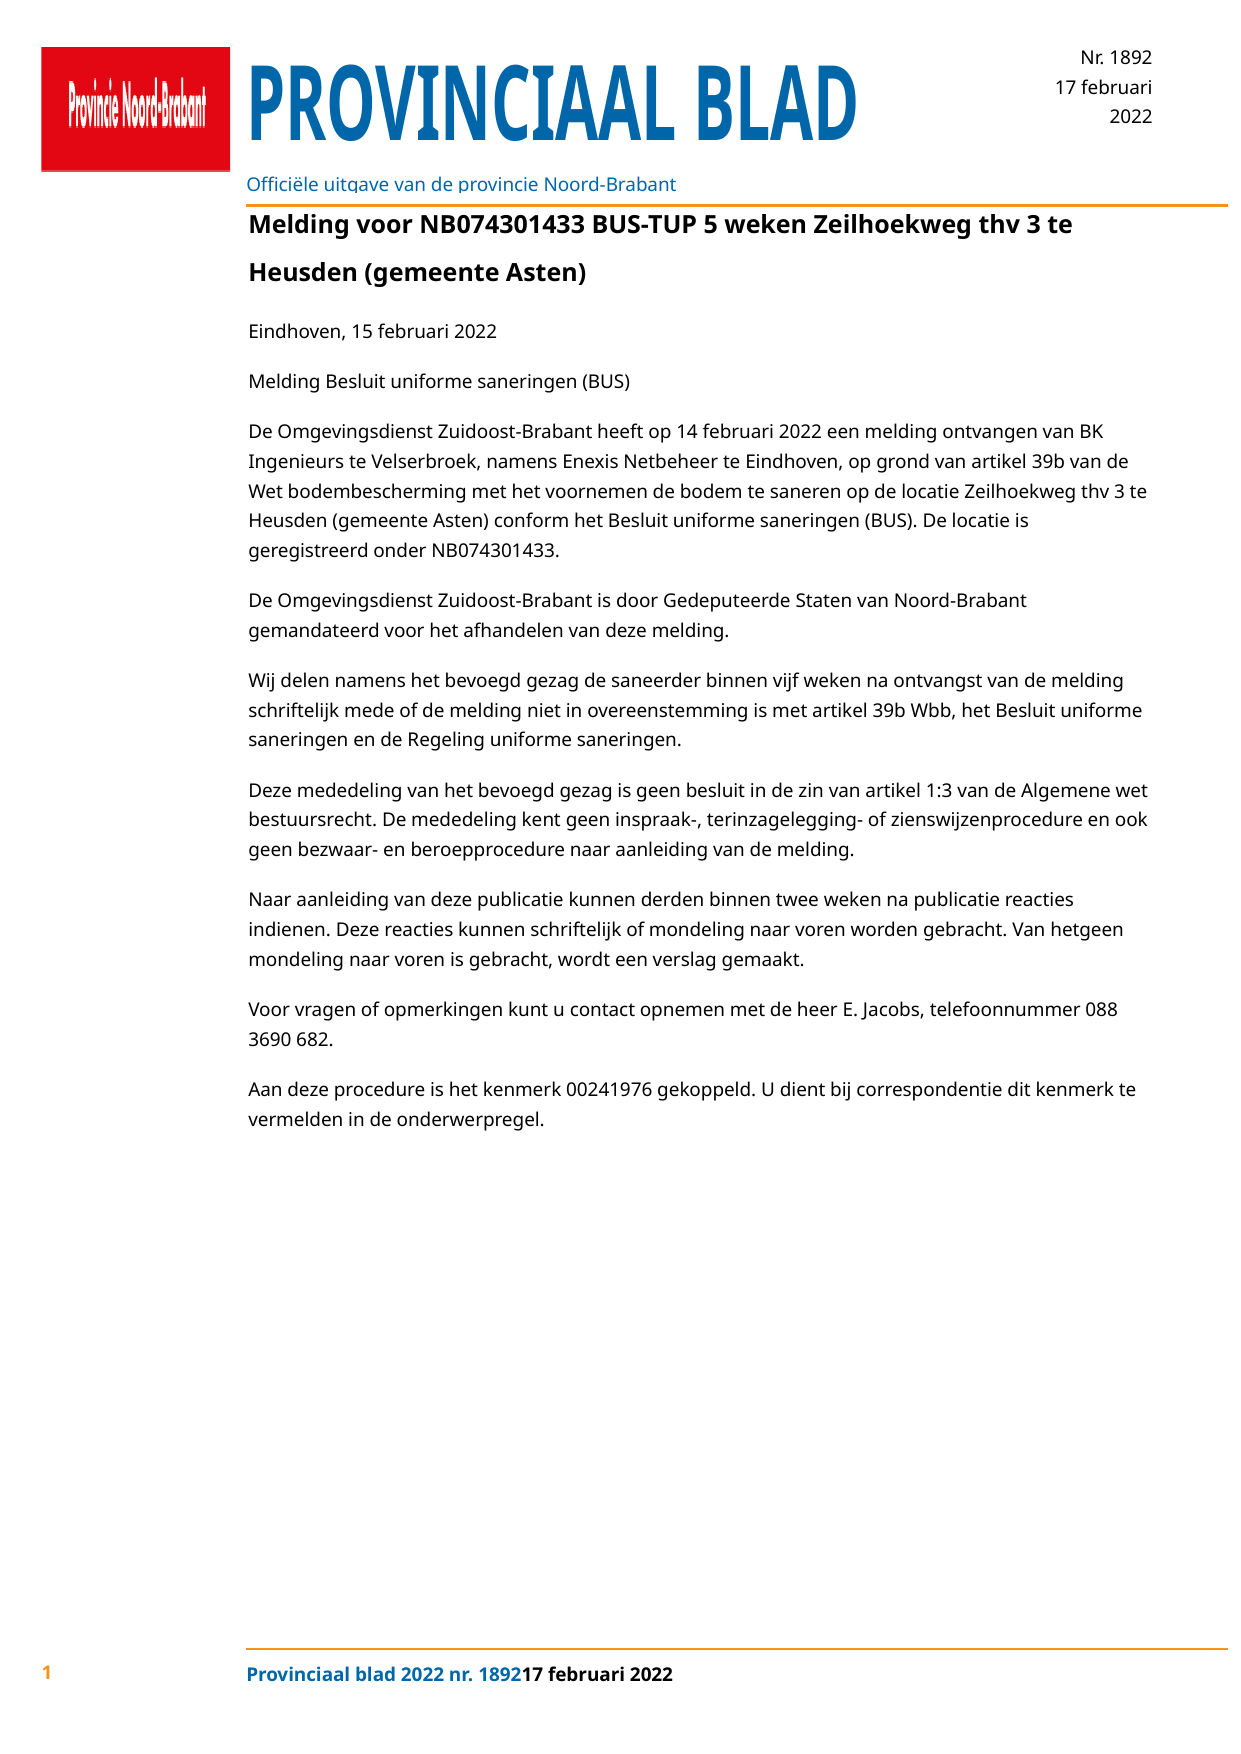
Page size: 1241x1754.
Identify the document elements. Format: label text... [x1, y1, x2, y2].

text Melding Besluit uniforme saneringen (BUS) [248, 368, 1152, 394]
text Deze mededeling van het bevoegd gezag is geen besluit in de zin van artikel 1:3 van de Algemene wet bestuursrecht. De mededeling kent geen inspraak-, terinzagelegging- of zienswijzenprocedure en ook geen bezwaar- en beroepprocedure naar aanleiding van de melding. [248, 777, 1152, 862]
picture [41, 47, 231, 172]
text Melding voor NB074301433 BUS-TUP 5 weken Zeilhoekweg thv 3 te Heusden (gemeente Asten) [248, 207, 1152, 288]
text De Omgevingsdienst Zuidoost-Brabant is door Gedeputeerde Staten van Noord-Brabant gemandateerd voor het afhandelen van deze melding. [248, 587, 1152, 643]
text Eindhoven, 15 februari 2022 [248, 318, 1152, 344]
text Naar aanleiding van deze publicatie kunnen derden binnen twee weken na publicatie reacties indienen. Deze reacties kunnen schriftelijk of mondeling naar voren worden gebracht. Van hetgeen mondeling naar voren is gebracht, wordt een verslag gemaakt. [248, 887, 1152, 972]
text Aan deze procedure is het kenmerk 00241976 gekoppeld. U dient bij correspondentie dit kenmerk te vermelden in de onderwerpregel. [248, 1076, 1152, 1132]
text De Omgevingsdienst Zuidoost-Brabant heeft op 14 februari 2022 een melding ontvangen van BK Ingenieurs te Velserbroek, namens Enexis Netbeheer te Eindhoven, op grond van artikel 39b van de Wet bodembescherming met het voornemen de bodem te saneren op de locatie Zeilhoekweg thv 3 te Heusden (gemeente Asten) conform het Besluit uniforme saneringen (BUS). De locatie is geregistreerd onder NB074301433. [248, 419, 1152, 563]
text Wij delen namens het bevoegd gezag de saneerder binnen vijf weken na ontvangst van de melding schriftelijk mede of de melding niet in overeenstemming is met artikel 39b Wbb, het Besluit uniforme saneringen en de Regeling uniforme saneringen. [248, 667, 1152, 752]
text Voor vragen of opmerkingen kunt u contact opnemen met de heer E. Jacobs, telefoonnummer 088 3690 682. [248, 996, 1152, 1052]
